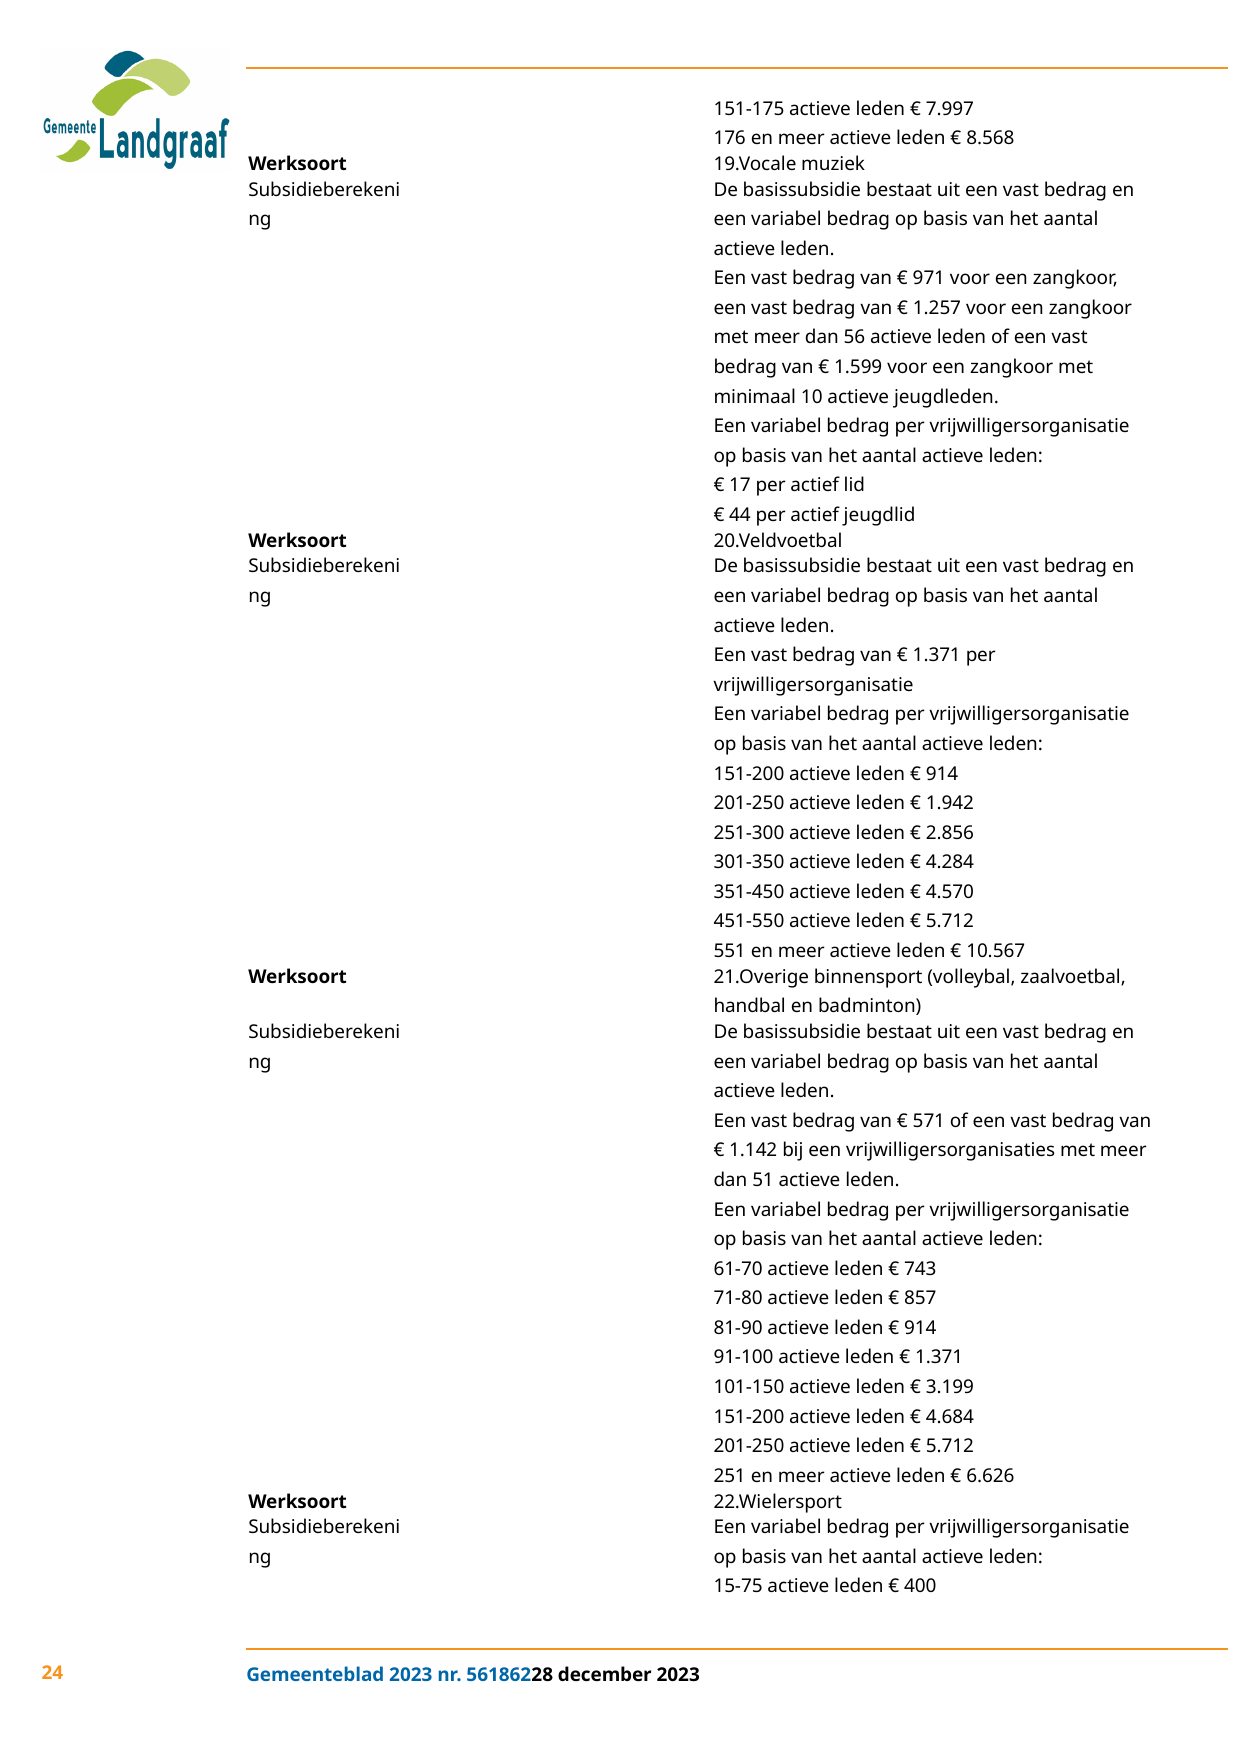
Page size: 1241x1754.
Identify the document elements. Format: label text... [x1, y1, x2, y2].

table_cell De basissubsidie bestaat uit een vast bedrag en een variabel bedrag op basis van het aantal actieve leden. Een vast bedrag van € 571 of een vast bedrag van € 1.142 bij een vrijwilligersorganisaties met meer dan 51 actieve leden. Een variabel bedrag per vrijwilligersorganisatie op basis van het aantal actieve leden: 61-70 actieve leden € 743 71-80 actieve leden € 857 81-90 actieve leden € 914 91-100 actieve leden € 1.371 101-150 actieve leden € 3.199 151-200 actieve leden € 4.684 201-250 actieve leden € 5.712 251 en meer actieve leden € 6.626 [713, 1018, 1152, 1488]
table_cell Subsidieberekening [248, 1514, 403, 1598]
table_cell Werksoort [248, 150, 403, 176]
table_cell [558, 150, 713, 176]
table_cell Subsidieberekening [248, 1018, 403, 1488]
table_cell 19.Vocale muziek [713, 150, 1152, 176]
table_cell [558, 1018, 713, 1488]
table_cell 22.Wielersport [713, 1488, 1152, 1513]
table_cell [403, 176, 558, 527]
table_cell [403, 1514, 558, 1598]
table_cell [403, 150, 558, 176]
table_cell [403, 963, 558, 1018]
table_cell [248, 95, 403, 150]
table_cell [403, 553, 558, 963]
table_cell [558, 1488, 713, 1513]
table_cell Een variabel bedrag per vrijwilligersorganisatie op basis van het aantal actieve leden: 15-75 actieve leden € 400 [713, 1514, 1152, 1598]
table_cell [403, 95, 558, 150]
table_cell [558, 963, 713, 1018]
table_cell [558, 527, 713, 553]
table_cell De basissubsidie bestaat uit een vast bedrag en een variabel bedrag op basis van het aantal actieve leden. Een vast bedrag van € 971 voor een zangkoor, een vast bedrag van € 1.257 voor een zangkoor met meer dan 56 actieve leden of een vast bedrag van € 1.599 voor een zangkoor met minimaal 10 actieve jeugdleden. Een variabel bedrag per vrijwilligersorganisatie op basis van het aantal actieve leden: € 17 per actief lid € 44 per actief jeugdlid [713, 176, 1152, 527]
table_cell 21.Overige binnensport (volleybal, zaalvoetbal, handbal en badminton) [713, 963, 1152, 1018]
table_cell Subsidieberekening [248, 176, 403, 527]
picture [41, 47, 231, 172]
table_cell Werksoort [248, 1488, 403, 1513]
table_cell De basissubsidie bestaat uit een vast bedrag en een variabel bedrag op basis van het aantal actieve leden. Een vast bedrag van € 1.371 per vrijwilligersorganisatie Een variabel bedrag per vrijwilligersorganisatie op basis van het aantal actieve leden: 151-200 actieve leden € 914 201-250 actieve leden € 1.942 251-300 actieve leden € 2.856 301-350 actieve leden € 4.284 351-450 actieve leden € 4.570 451-550 actieve leden € 5.712 551 en meer actieve leden € 10.567 [713, 553, 1152, 963]
table_cell Werksoort [248, 963, 403, 1018]
table_cell [403, 1018, 558, 1488]
table_cell [403, 527, 558, 553]
table_cell [558, 176, 713, 527]
table_cell [558, 553, 713, 963]
table_cell Subsidieberekening [248, 553, 403, 963]
table_cell [403, 1488, 558, 1513]
table_cell Werksoort [248, 527, 403, 553]
table_cell 20.Veldvoetbal [713, 527, 1152, 553]
table_cell [558, 95, 713, 150]
table_cell 151-175 actieve leden € 7.997 176 en meer actieve leden € 8.568 [713, 95, 1152, 150]
table_cell [558, 1514, 713, 1598]
